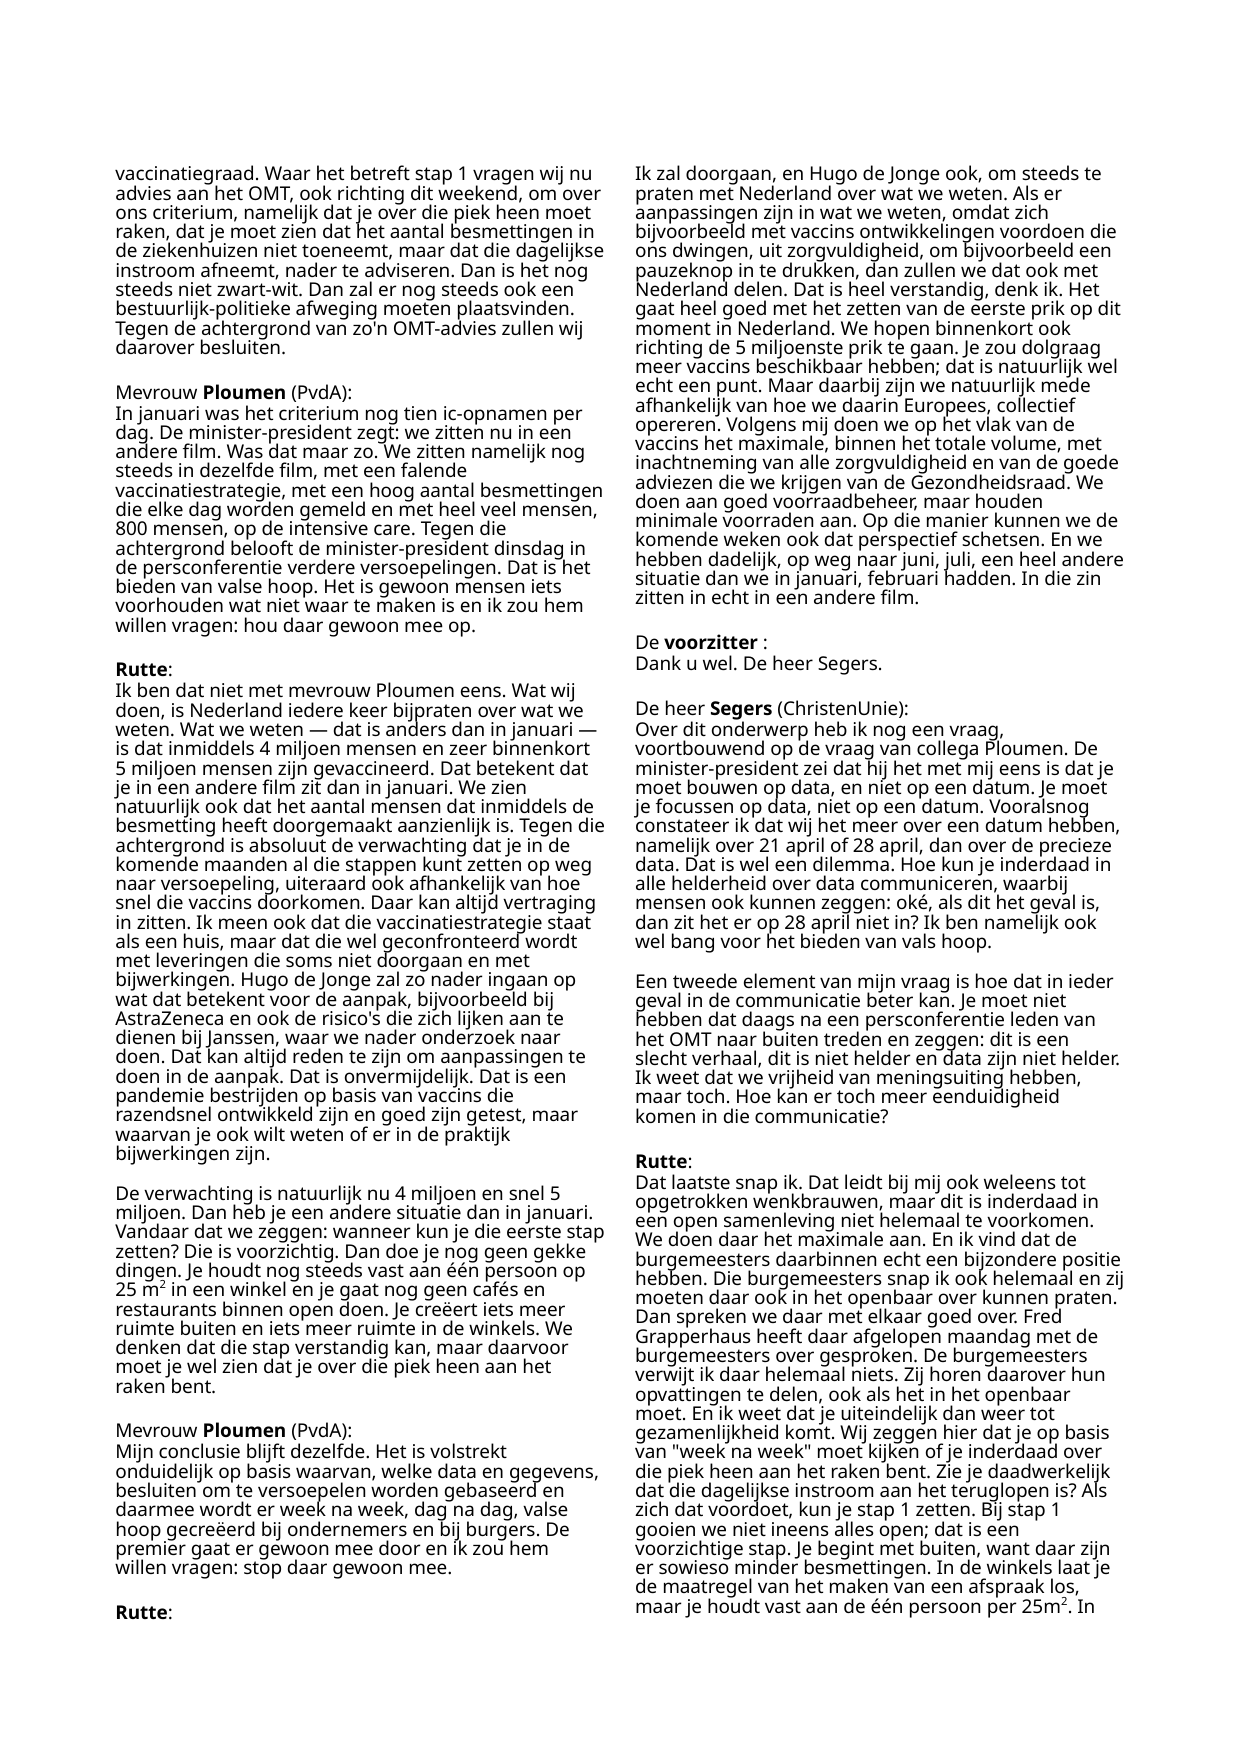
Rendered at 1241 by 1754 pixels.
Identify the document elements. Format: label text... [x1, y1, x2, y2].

text De verwachting is natuurlijk nu 4 miljoen en snel 5 miljoen. Dan heb je een andere situatie dan in januari. Vandaar dat we zeggen: wanneer kun je die eerste stap zetten? Die is voorzichtig. Dan doe je nog geen gekke dingen. Je houdt nog steeds vast aan één persoon op 25 m2 in een winkel en je gaat nog geen cafés en restaurants binnen open doen. Je creëert iets meer ruimte buiten en iets meer ruimte in de winkels. We denken dat die stap verstandig kan, maar daarvoor moet je wel zien dat je over die piek heen aan het raken bent. [115, 1185, 605, 1397]
text De voorzitter : [635, 629, 1125, 655]
text Dat laatste snap ik. Dat leidt bij mij ook weleens tot opgetrokken wenkbrauwen, maar dit is inderdaad in een open samenleving niet helemaal te voorkomen. We doen daar het maximale aan. En ik vind dat de burgemeesters daarbinnen echt een bijzondere positie hebben. Die burgemeesters snap ik ook helemaal en zij moeten daar ook in het openbaar over kunnen praten. Dan spreken we daar met elkaar goed over. Fred Grapperhaus heeft daar afgelopen maandag met de burgemeesters over gesproken. De burgemeesters verwijt ik daar helemaal niets. Zij horen daarover hun opvattingen te delen, ook als het in het openbaar moet. En ik weet dat je uiteindelijk dan weer tot gezamenlijkheid komt. Wij zeggen hier dat je op basis van "week na week" moet kijken of je inderdaad over die piek heen aan het raken bent. Zie je daadwerkelijk dat die dagelijkse instroom aan het teruglopen is? Als zich dat voordoet, kun je stap 1 zetten. Bij stap 1 gooien we niet ineens alles open; dat is een voorzichtige stap. Je begint met buiten, want daar zijn er sowieso minder besmettingen. In de winkels laat je de maatregel van het maken van een afspraak los, maar je houdt vast aan de één persoon per 25m2. In [635, 1174, 1125, 1617]
text Mevrouw Ploumen (PvdA): [115, 1418, 605, 1443]
text Rutte: [115, 1599, 605, 1625]
text Ik zal doorgaan, en Hugo de Jonge ook, om steeds te praten met Nederland over wat we weten. Als er aanpassingen zijn in wat we weten, omdat zich bijvoorbeeld met vaccins ontwikkelingen voordoen die ons dwingen, uit zorgvuldigheid, om bijvoorbeeld een pauzeknop in te drukken, dan zullen we dat ook met Nederland delen. Dat is heel verstandig, denk ik. Het gaat heel goed met het zetten van de eerste prik op dit moment in Nederland. We hopen binnenkort ook richting de 5 miljoenste prik te gaan. Je zou dolgraag meer vaccins beschikbaar hebben; dat is natuurlijk wel echt een punt. Maar daarbij zijn we natuurlijk mede afhankelijk van hoe we daarin Europees, collectief opereren. Volgens mij doen we op het vlak van de vaccins het maximale, binnen het totale volume, met inachtneming van alle zorgvuldigheid en van de goede adviezen die we krijgen van de Gezondheidsraad. We doen aan goed voorraadbeheer, maar houden minimale voorraden aan. Op die manier kunnen we de komende weken ook dat perspectief schetsen. En we hebben dadelijk, op weg naar juni, juli, een heel andere situatie dan we in januari, februari hadden. In die zin zitten in echt in een andere film. [635, 165, 1125, 608]
text Dank u wel. De heer Segers. [635, 655, 1125, 674]
text Mevrouw Ploumen (PvdA): [115, 379, 605, 404]
text De heer Segers (ChristenUnie): [635, 695, 1125, 721]
text Ik ben dat niet met mevrouw Ploumen eens. Wat wij doen, is Nederland iedere keer bijpraten over wat we weten. Wat we weten — dat is anders dan in januari — is dat inmiddels 4 miljoen mensen en zeer binnenkort 5 miljoen mensen zijn gevaccineerd. Dat betekent dat je in een andere film zit dan in januari. We zien natuurlijk ook dat het aantal mensen dat inmiddels de besmetting heeft doorgemaakt aanzienlijk is. Tegen die achtergrond is absoluut de verwachting dat je in de komende maanden al die stappen kunt zetten op weg naar versoepeling, uiteraard ook afhankelijk van hoe snel die vaccins doorkomen. Daar kan altijd vertraging in zitten. Ik meen ook dat die vaccinatiestrategie staat als een huis, maar dat die wel geconfronteerd wordt met leveringen die soms niet doorgaan en met bijwerkingen. Hugo de Jonge zal zo nader ingaan op wat dat betekent voor de aanpak, bijvoorbeeld bij AstraZeneca en ook de risico's die zich lijken aan te dienen bij Janssen, waar we nader onderzoek naar doen. Dat kan altijd reden te zijn om aanpassingen te doen in de aanpak. Dat is onvermijdelijk. Dat is een pandemie bestrijden op basis van vaccins die razendsnel ontwikkeld zijn en goed zijn getest, maar waarvan je ook wilt weten of er in de praktijk bijwerkingen zijn. [115, 682, 605, 1164]
text Een tweede element van mijn vraag is hoe dat in ieder geval in de communicatie beter kan. Je moet niet hebben dat daags na een persconferentie leden van het OMT naar buiten treden en zeggen: dit is een slecht verhaal, dit is niet helder en data zijn niet helder. Ik weet dat we vrijheid van meningsuiting hebben, maar toch. Hoe kan er toch meer eenduidigheid komen in die communicatie? [635, 973, 1125, 1127]
text In januari was het criterium nog tien ic-opnamen per dag. De minister-president zegt: we zitten nu in een andere film. Was dat maar zo. We zitten namelijk nog steeds in dezelfde film, met een falende vaccinatiestrategie, met een hoog aantal besmettingen die elke dag worden gemeld en met heel veel mensen, 800 mensen, op de intensive care. Tegen die achtergrond belooft de minister-president dinsdag in de persconferentie verdere versoepelingen. Dat is het bieden van valse hoop. Het is gewoon mensen iets voorhouden wat niet waar te maken is en ik zou hem willen vragen: hou daar gewoon mee op. [115, 404, 605, 636]
text Rutte: [115, 657, 605, 682]
text vaccinatiegraad. Waar het betreft stap 1 vragen wij nu advies aan het OMT, ook richting dit weekend, om over ons criterium, namelijk dat je over die piek heen moet raken, dat je moet zien dat het aantal besmettingen in de ziekenhuizen niet toeneemt, maar dat die dagelijkse instroom afneemt, nader te adviseren. Dan is het nog steeds niet zwart-wit. Dan zal er nog steeds ook een bestuurlijk-politieke afweging moeten plaatsvinden. Tegen de achtergrond van zo'n OMT-advies zullen wij daarover besluiten. [115, 165, 605, 358]
text Mijn conclusie blijft dezelfde. Het is volstrekt onduidelijk op basis waarvan, welke data en gegevens, besluiten om te versoepelen worden gebaseerd en daarmee wordt er week na week, dag na dag, valse hoop gecreëerd bij ondernemers en bij burgers. De premier gaat er gewoon mee door en ik zou hem willen vragen: stop daar gewoon mee. [115, 1443, 605, 1578]
text Over dit onderwerp heb ik nog een vraag, voortbouwend op de vraag van collega Ploumen. De minister-president zei dat hij het met mij eens is dat je moet bouwen op data, en niet op een datum. Je moet je focussen op data, niet op een datum. Vooralsnog constateer ik dat wij het meer over een datum hebben, namelijk over 21 april of 28 april, dan over de precieze data. Dat is wel een dilemma. Hoe kun je inderdaad in alle helderheid over data communiceren, waarbij mensen ook kunnen zeggen: oké, als dit het geval is, dan zit het er op 28 april niet in? Ik ben namelijk ook wel bang voor het bieden van vals hoop. [635, 721, 1125, 952]
text Rutte: [635, 1148, 1125, 1174]
